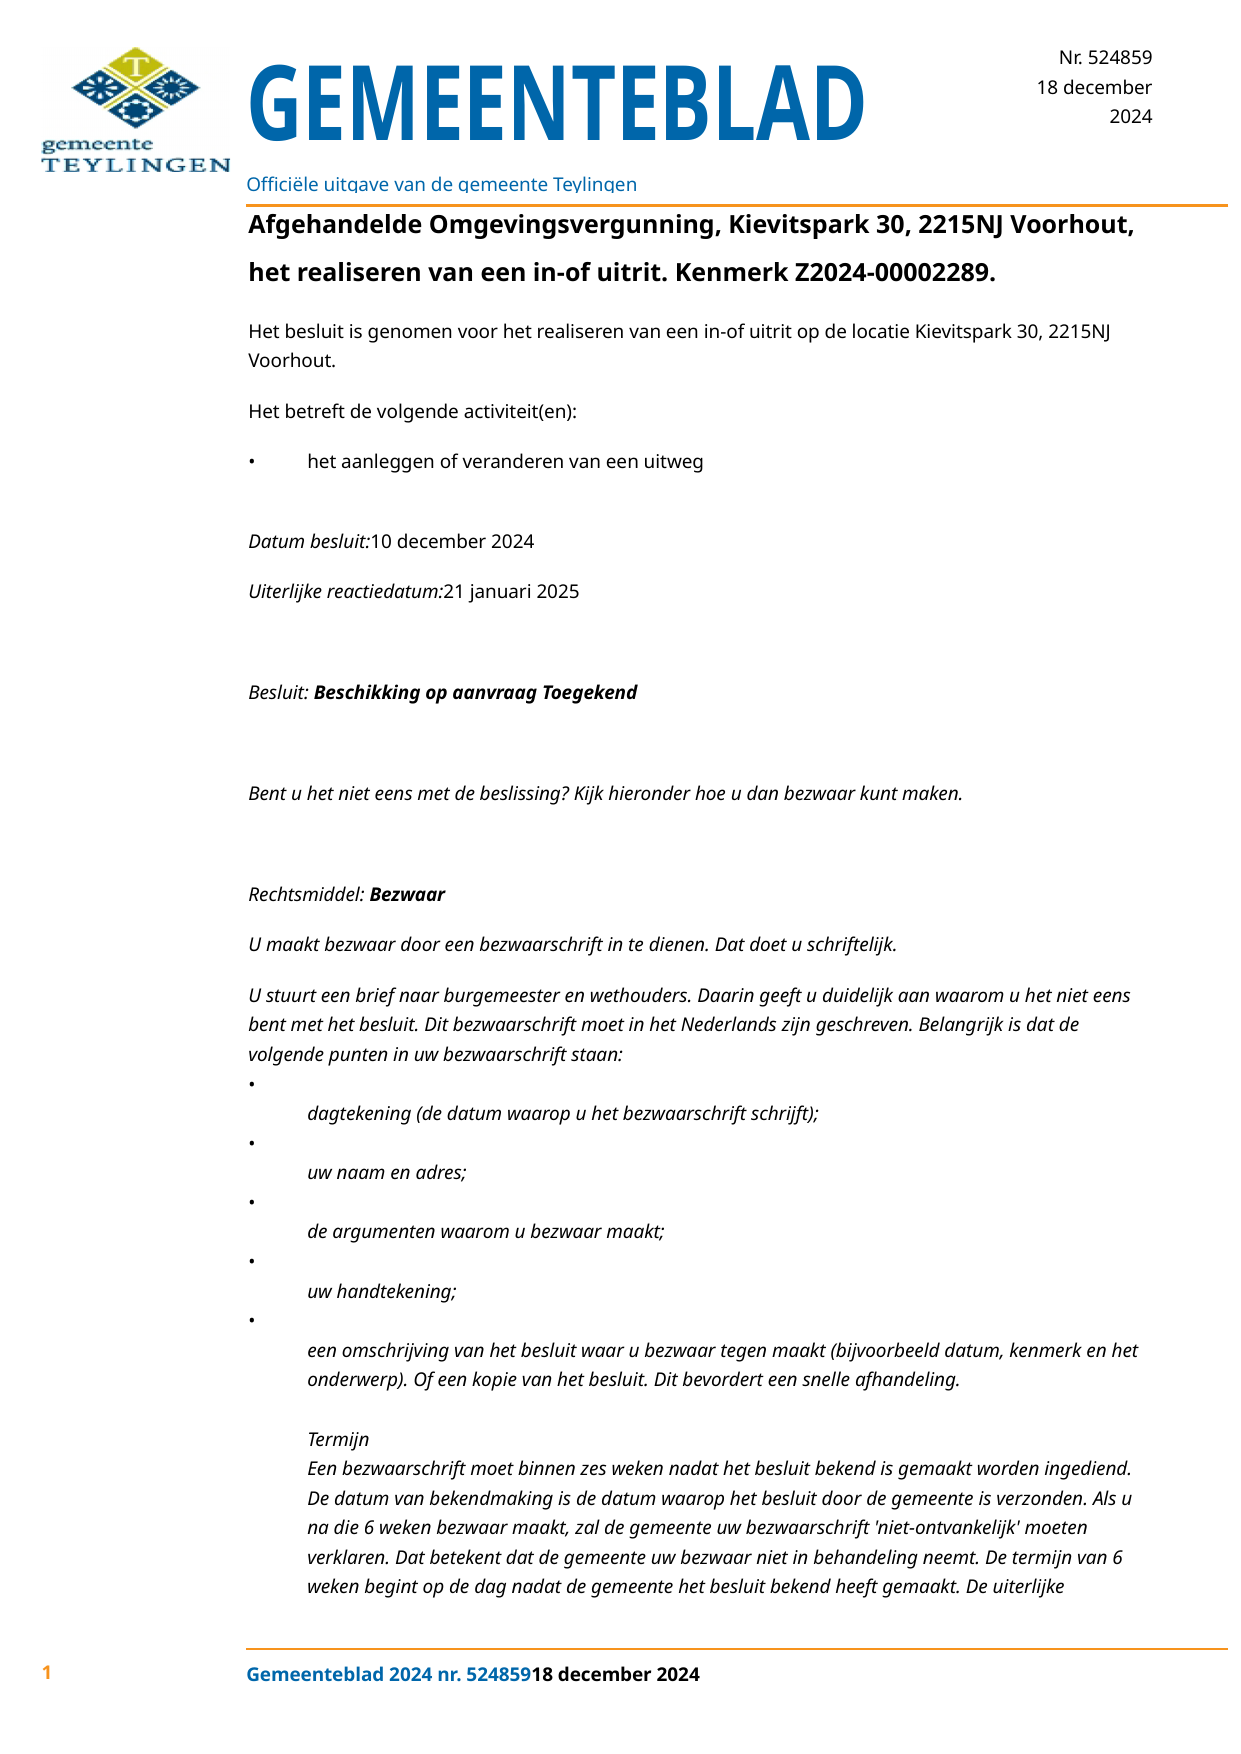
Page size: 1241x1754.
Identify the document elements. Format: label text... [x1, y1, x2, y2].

picture [41, 47, 231, 172]
list het aanleggen of veranderen van een uitweg [248, 448, 1152, 474]
list een omschrijving van het besluit waar u bezwaar tegen maakt (bijvoorbeeld datum, kenmerk en het onderwerp). Of een kopie van het besluit. Dit bevordert een snelle afhandeling. [248, 1337, 1152, 1392]
text Het betreft de volgende activiteit(en): [248, 398, 1152, 424]
text U stuurt een brief naar burgemeester en wethouders. Daarin geeft u duidelijk aan waarom u het niet eens bent met het besluit. Dit bezwaarschrift moet in het Nederlands zijn geschreven. Belangrijk is dat de volgende punten in uw bezwaarschrift staan: [248, 982, 1152, 1067]
list uw handtekening; [248, 1278, 1152, 1304]
text Rechtsmiddel: Bezwaar [248, 881, 1152, 907]
list Een bezwaarschrift moet binnen zes weken nadat het besluit bekend is gemaakt worden ingediend. De datum van bekendmaking is de datum waarop het besluit door de gemeente is verzonden. Als u na die 6 weken bezwaar maakt, zal de gemeente uw bezwaarschrift 'niet-ontvankelijk' moeten verklaren. Dat betekent dat de gemeente uw bezwaar niet in behandeling neemt. De termijn van 6 weken begint op de dag nadat de gemeente het besluit bekend heeft gemaakt. De uiterlijke [248, 1455, 1152, 1599]
text Uiterlijke reactiedatum:21 januari 2025 [248, 579, 1152, 604]
text Besluit: Beschikking op aanvraag Toegekend [248, 679, 1152, 705]
text U maakt bezwaar door een bezwaarschrift in te dienen. Dat doet u schriftelijk. [248, 932, 1152, 957]
list uw naam en adres; [248, 1159, 1152, 1185]
text Het besluit is genomen voor het realiseren van een in-of uitrit op de locatie Kievitspark 30, 2215NJ Voorhout. [248, 318, 1152, 373]
list Termijn [248, 1426, 1152, 1452]
list de argumenten waarom u bezwaar maakt; [248, 1219, 1152, 1244]
text Afgehandelde Omgevingsvergunning, Kievitspark 30, 2215NJ Voorhout, het realiseren van een in-of uitrit. Kenmerk Z2024-00002289. [248, 207, 1152, 288]
text Bent u het niet eens met de beslissing? Kijk hieronder hoe u dan bezwaar kunt maken. [248, 780, 1152, 806]
list dagtekening (de datum waarop u het bezwaarschrift schrijft); [248, 1100, 1152, 1126]
text Datum besluit:10 december 2024 [248, 528, 1152, 554]
